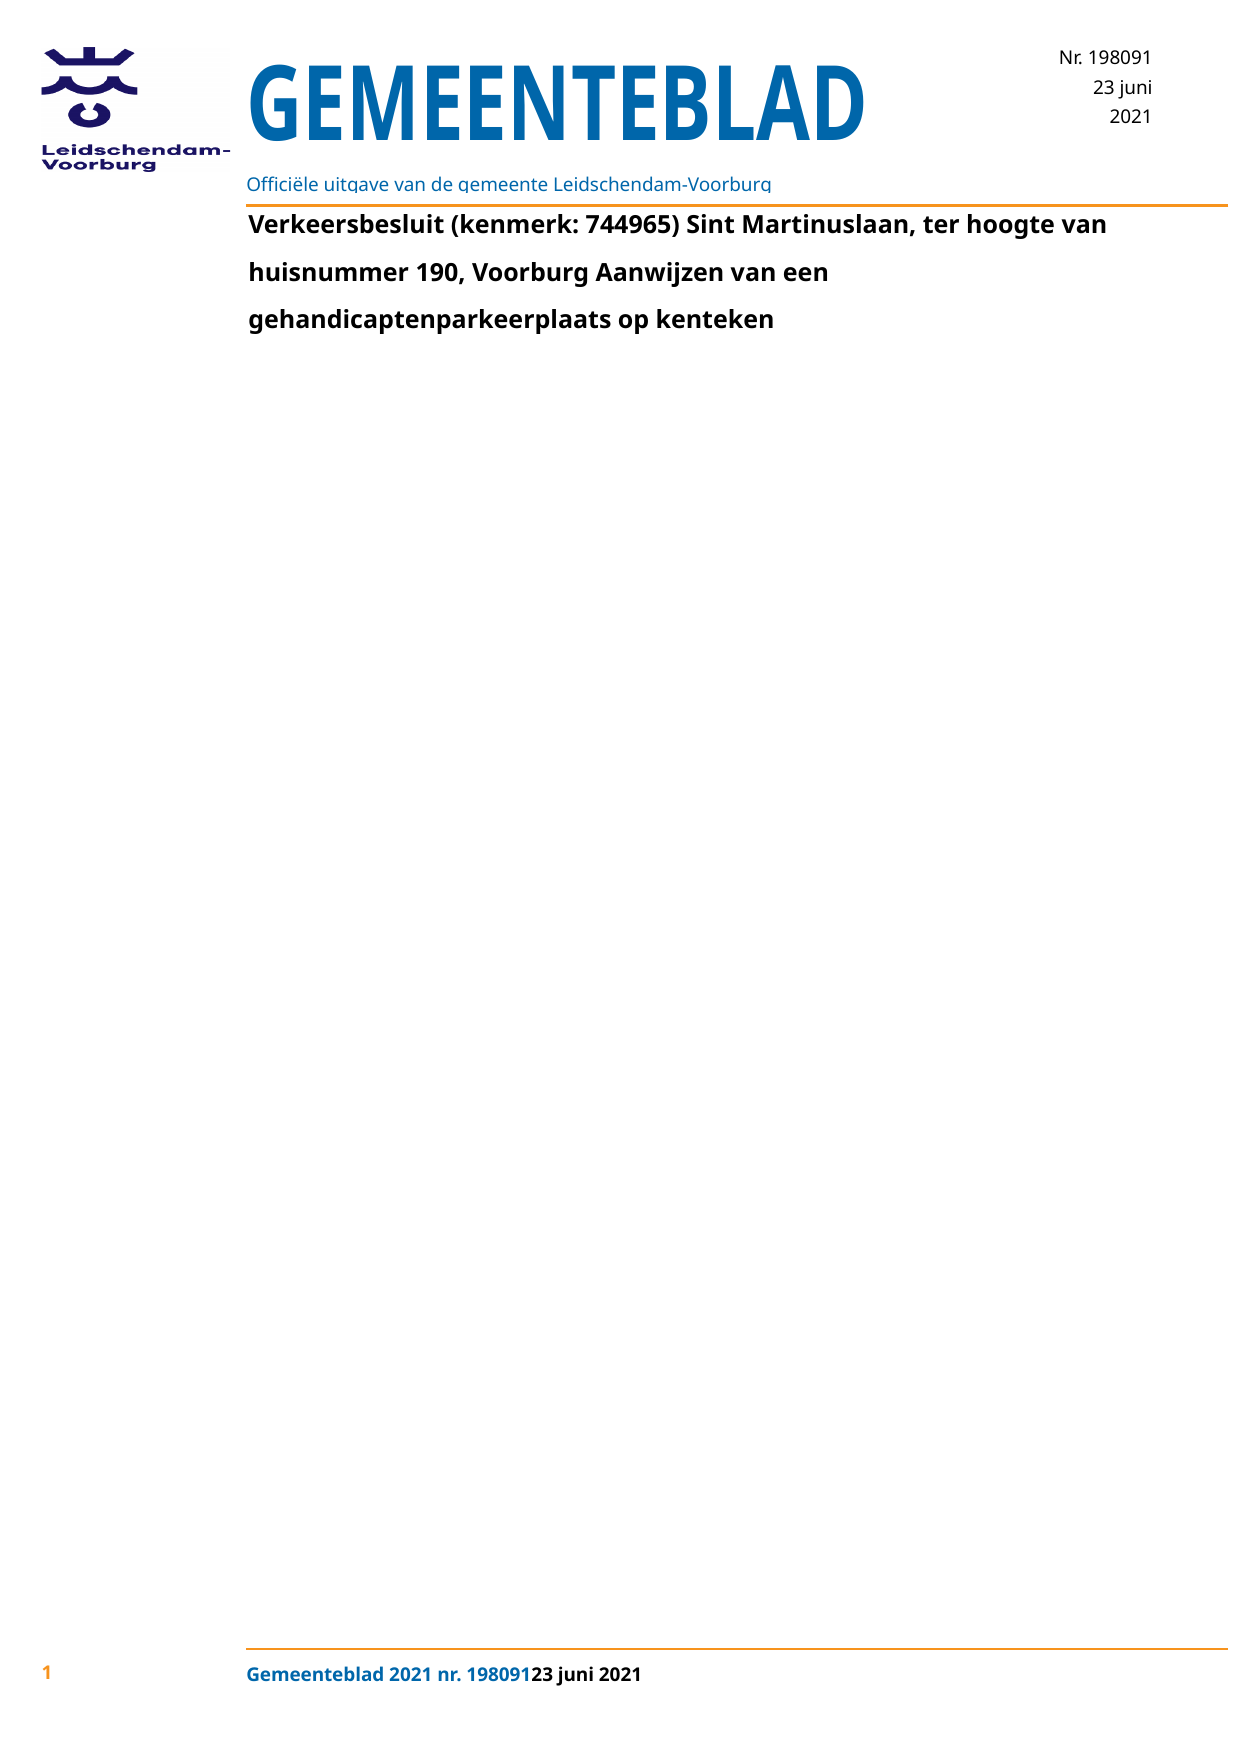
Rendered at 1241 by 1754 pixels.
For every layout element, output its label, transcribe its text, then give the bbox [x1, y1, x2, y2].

text Verkeersbesluit (kenmerk: 744965) Sint Martinuslaan, ter hoogte van huisnummer 190, Voorburg Aanwijzen van een gehandicaptenparkeerplaats op kenteken [248, 207, 1152, 336]
picture [41, 47, 231, 172]
